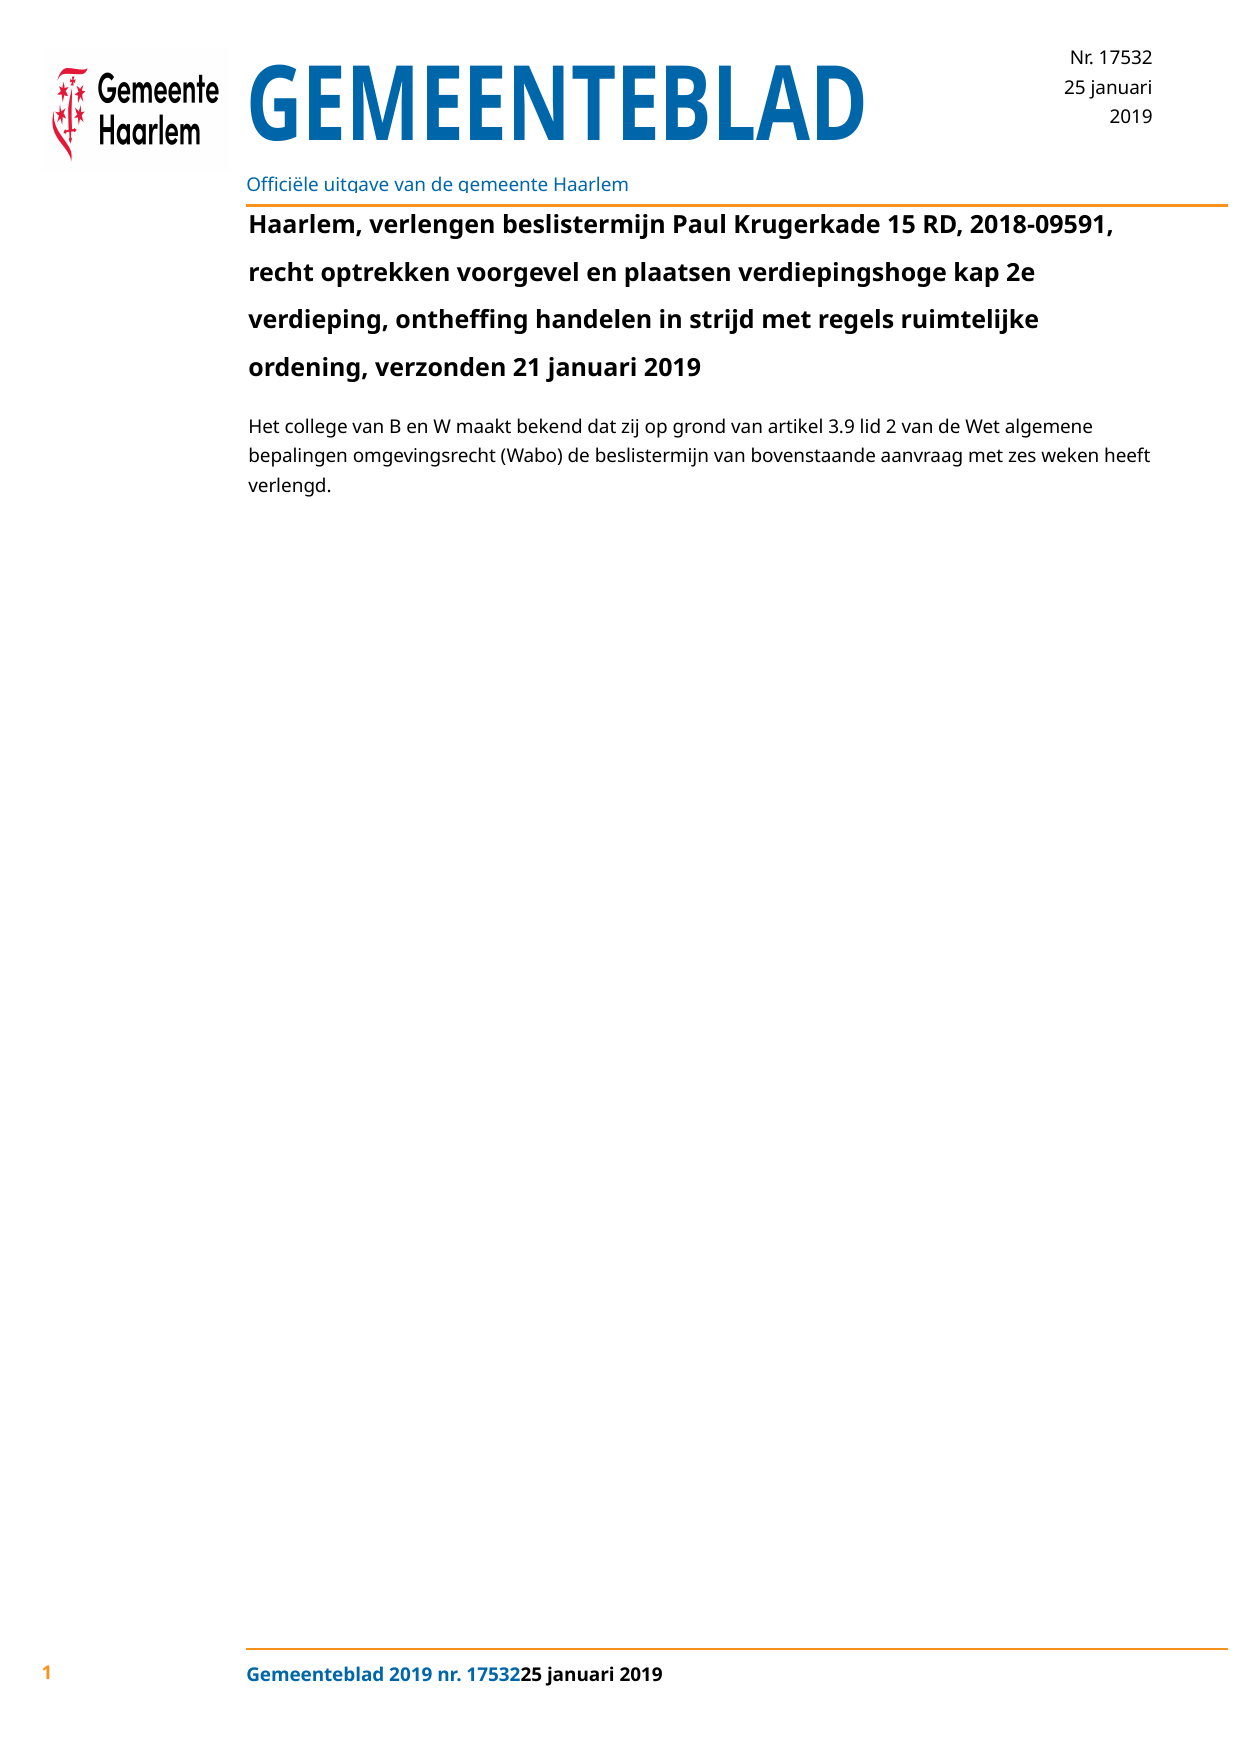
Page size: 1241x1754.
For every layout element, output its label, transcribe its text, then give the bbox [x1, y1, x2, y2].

picture [41, 47, 231, 172]
text Het college van B en W maakt bekend dat zij op grond van artikel 3.9 lid 2 van de Wet algemene bepalingen omgevingsrecht (Wabo) de beslistermijn van bovenstaande aanvraag met zes weken heeft verlengd. [248, 413, 1152, 498]
text Haarlem, verlengen beslistermijn Paul Krugerkade 15 RD, 2018-09591, recht optrekken voorgevel en plaatsen verdiepingshoge kap 2e verdieping, ontheffing handelen in strijd met regels ruimtelijke ordening, verzonden 21 januari 2019 [248, 207, 1152, 384]
